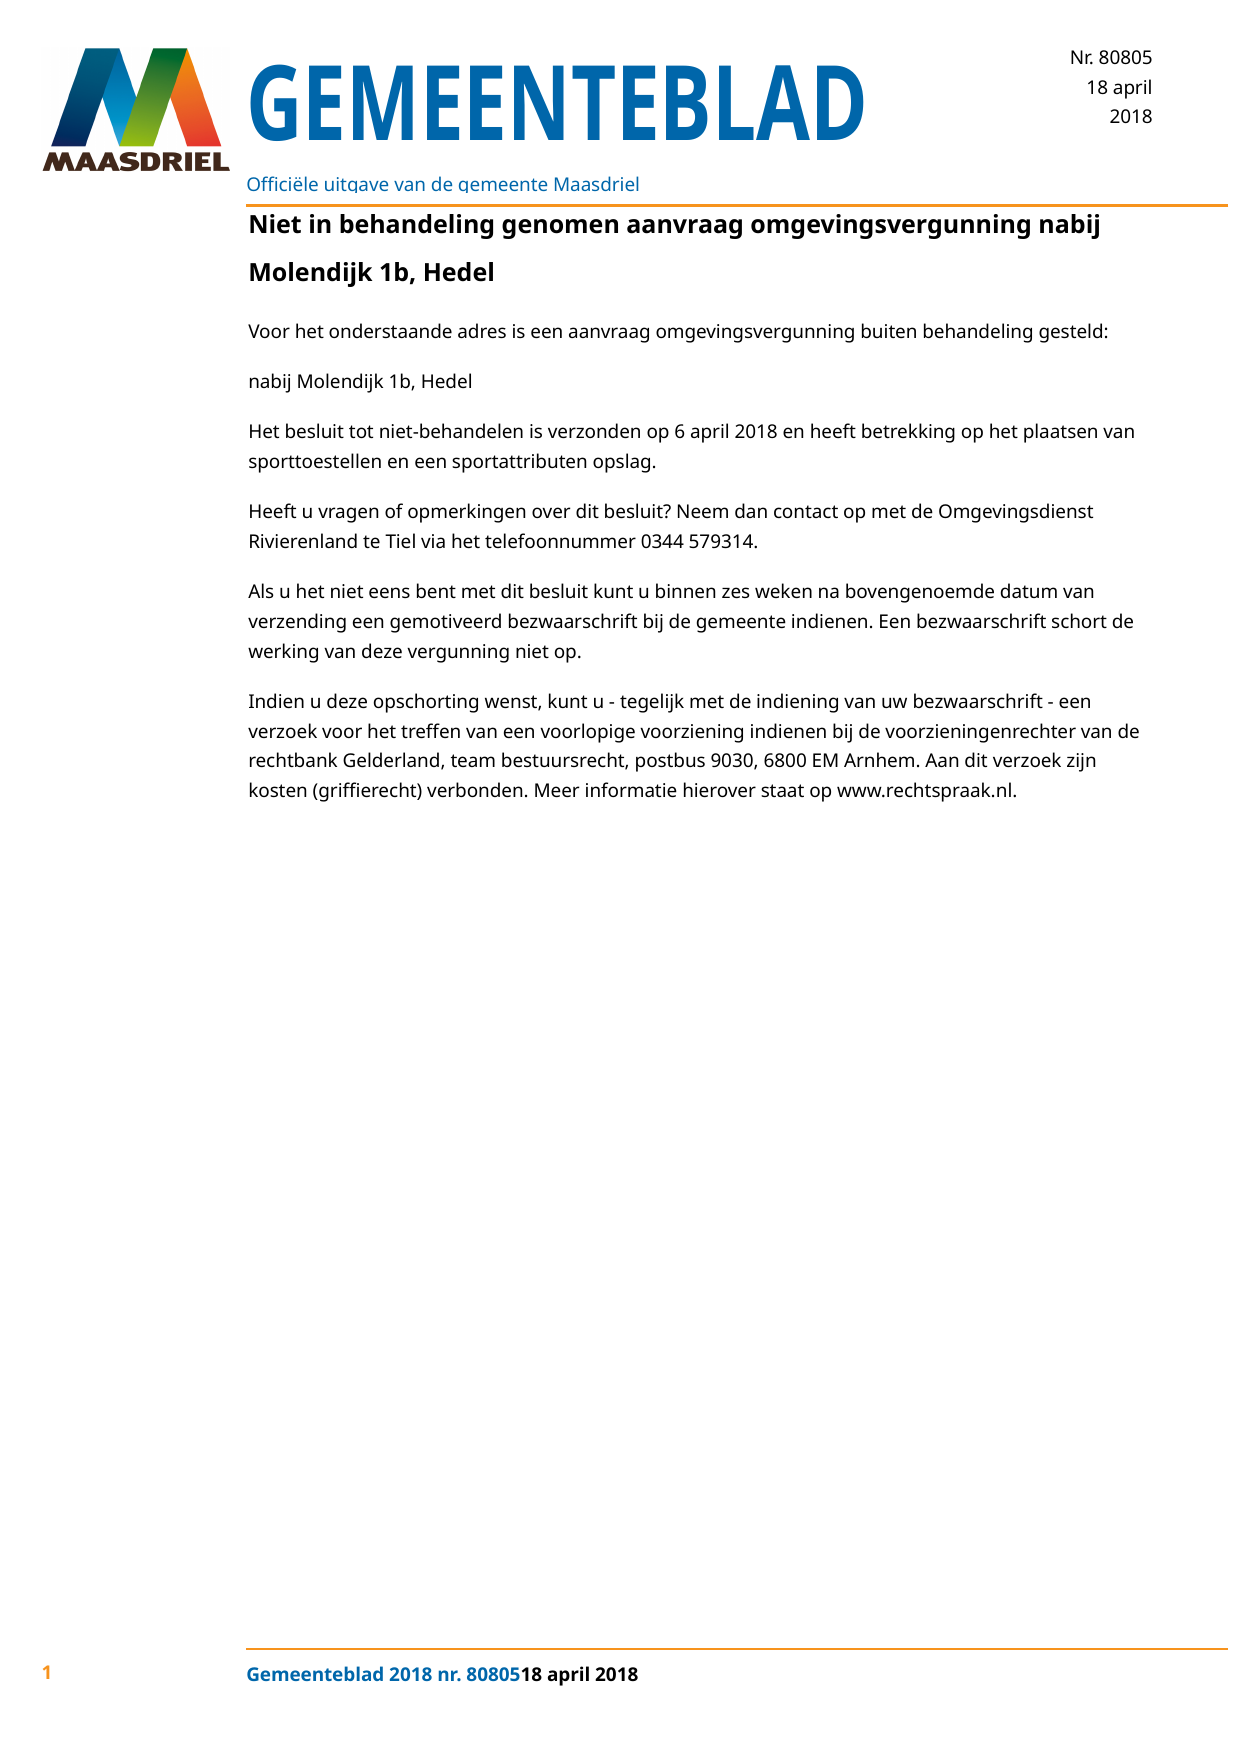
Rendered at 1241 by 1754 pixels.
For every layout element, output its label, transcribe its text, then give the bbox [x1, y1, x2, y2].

text Als u het niet eens bent met dit besluit kunt u binnen zes weken na bovengenoemde datum van verzending een gemotiveerd bezwaarschrift bij de gemeente indienen. Een bezwaarschrift schort de werking van deze vergunning niet op. [248, 579, 1152, 664]
text nabij Molendijk 1b, Hedel [248, 368, 1152, 394]
text Heeft u vragen of opmerkingen over dit besluit? Neem dan contact op met de Omgevingsdienst Rivierenland te Tiel via het telefoonnummer 0344 579314. [248, 499, 1152, 554]
text Het besluit tot niet-behandelen is verzonden op 6 april 2018 en heeft betrekking op het plaatsen van sporttoestellen en een sportattributen opslag. [248, 419, 1152, 474]
picture [41, 47, 231, 172]
text Voor het onderstaande adres is een aanvraag omgevingsvergunning buiten behandeling gesteld: [248, 318, 1152, 344]
text Indien u deze opschorting wenst, kunt u - tegelijk met de indiening van uw bezwaarschrift - een verzoek voor het treffen van een voorlopige voorziening indienen bij de voorzieningenrechter van de rechtbank Gelderland, team bestuursrecht, postbus 9030, 6800 EM Arnhem. Aan dit verzoek zijn kosten (griffierecht) verbonden. Meer informatie hierover staat op www.rechtspraak.nl. [248, 688, 1152, 803]
text Niet in behandeling genomen aanvraag omgevingsvergunning nabij Molendijk 1b, Hedel [248, 207, 1152, 288]
